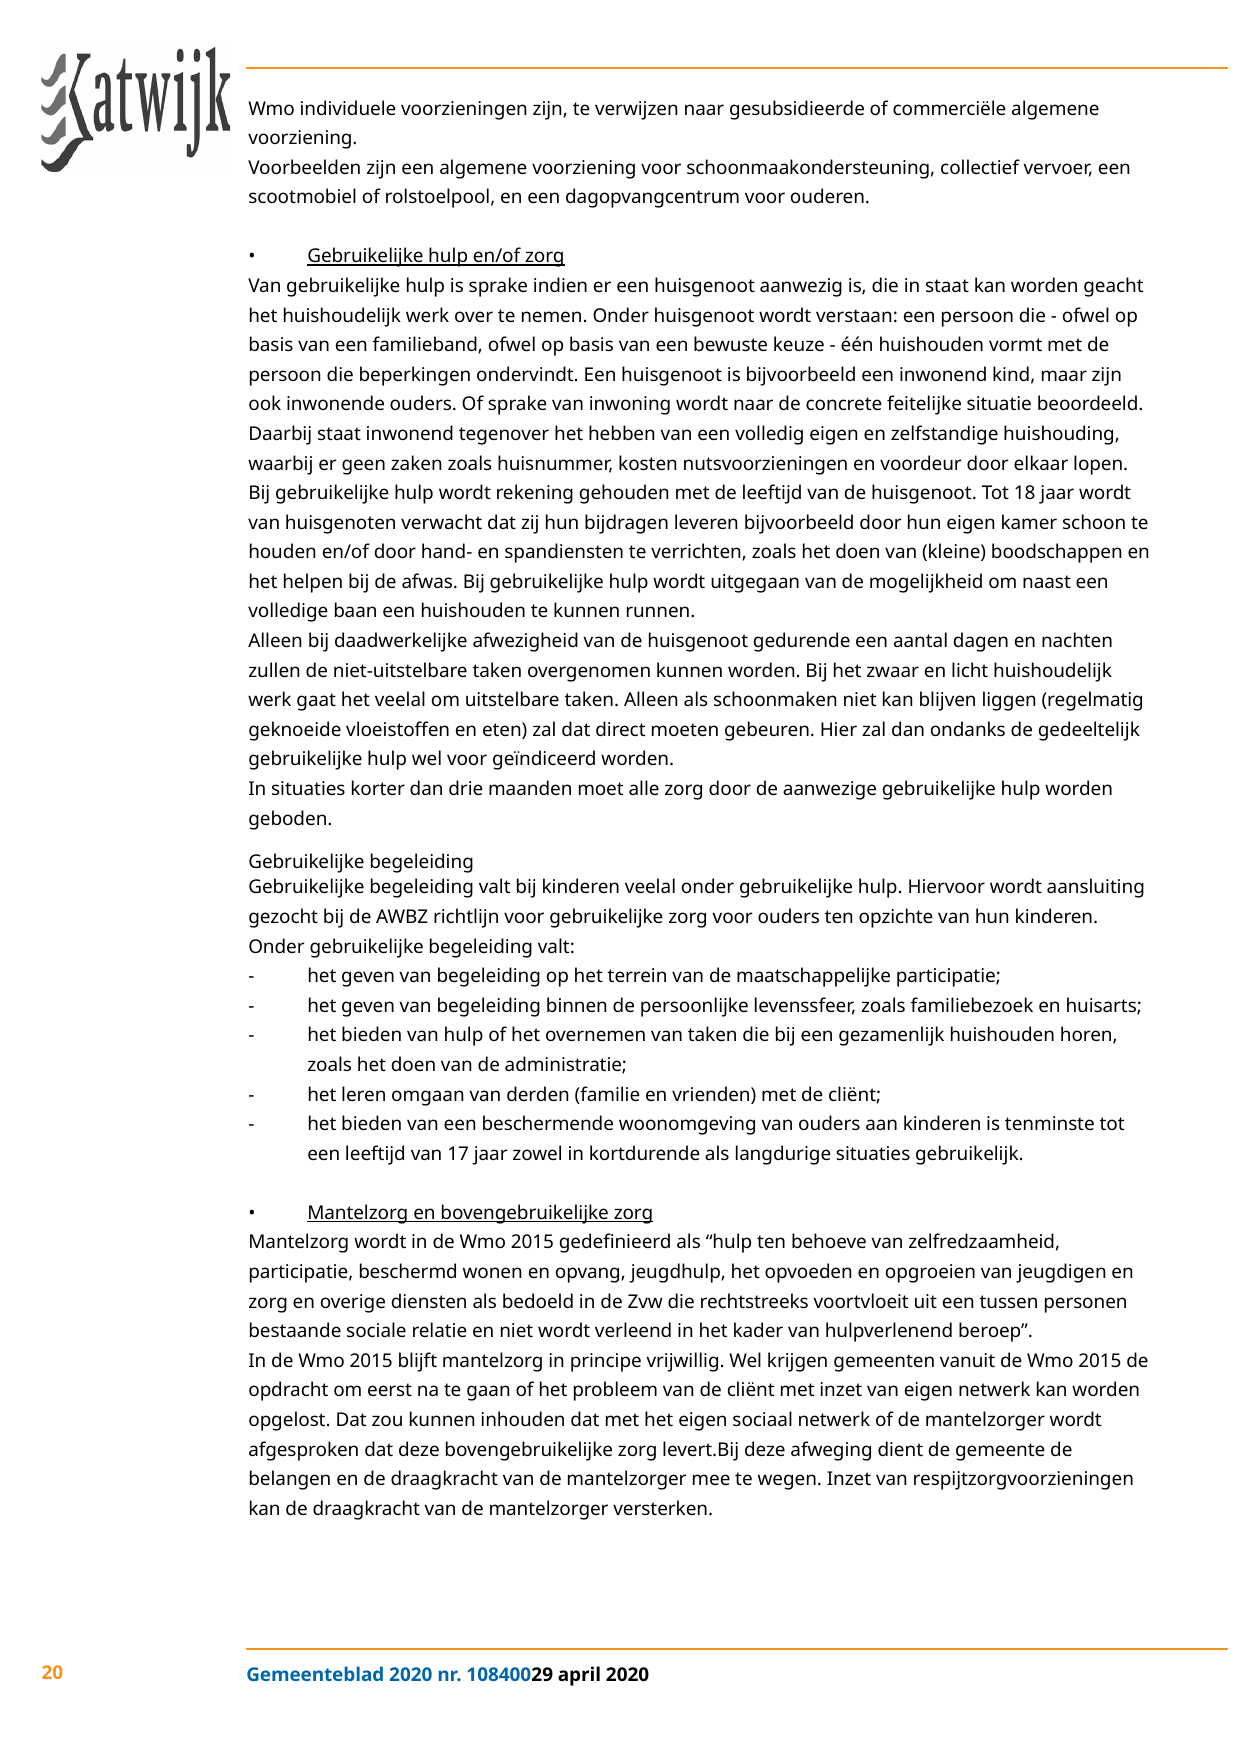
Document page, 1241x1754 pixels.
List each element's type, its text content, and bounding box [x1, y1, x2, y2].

text In situaties korter dan drie maanden moet alle zorg door de aanwezige gebruikelijke hulp worden geboden. [248, 775, 1152, 831]
list het geven van begeleiding binnen de persoonlijke levenssfeer, zoals familiebezoek en huisarts; [248, 992, 1152, 1018]
list Gebruikelijke hulp en/of zorg [248, 243, 1152, 268]
list het geven van begeleiding op het terrein van de maatschappelijke participatie; [248, 962, 1152, 988]
text In de Wmo 2015 blijft mantelzorg in principe vrijwillig. Wel krijgen gemeenten vanuit de Wmo 2015 de opdracht om eerst na te gaan of het probleem van de cliënt met inzet van eigen netwerk kan worden opgelost. Dat zou kunnen inhouden dat met het eigen sociaal netwerk of de mantelzorger wordt afgesproken dat deze bovengebruikelijke zorg levert.Bij deze afweging dient de gemeente de belangen en de draagkracht van de mantelzorger mee te wegen. Inzet van respijtzorgvoorzieningen kan de draagkracht van de mantelzorger versterken. [248, 1347, 1152, 1521]
picture [41, 47, 231, 172]
list het bieden van een beschermende woonomgeving van ouders aan kinderen is tenminste tot een leeftijd van 17 jaar zowel in kortdurende als langdurige situaties gebruikelijk. [248, 1110, 1152, 1166]
text Voorbeelden zijn een algemene voorziening voor schoonmaakondersteuning, collectief vervoer, een scootmobiel of rolstoelpool, en een dagopvangcentrum voor ouderen. [248, 154, 1152, 209]
text Gebruikelijke begeleiding valt bij kinderen veelal onder gebruikelijke hulp. Hiervoor wordt aansluiting gezocht bij de AWBZ richtlijn voor gebruikelijke zorg voor ouders ten opzichte van hun kinderen. [248, 874, 1152, 929]
text Van gebruikelijke hulp is sprake indien er een huisgenoot aanwezig is, die in staat kan worden geacht het huishoudelijk werk over te nemen. Onder huisgenoot wordt verstaan: een persoon die - ofwel op basis van een familieband, ofwel op basis van een bewuste keuze - één huishouden vormt met de persoon die beperkingen ondervindt. Een huisgenoot is bijvoorbeeld een inwonend kind, maar zijn ook inwonende ouders. Of sprake van inwoning wordt naar de concrete feitelijke situatie beoordeeld. Daarbij staat inwonend tegenover het hebben van een volledig eigen en zelfstandige huishouding, waarbij er geen zaken zoals huisnummer, kosten nutsvoorzieningen en voordeur door elkaar lopen. Bij gebruikelijke hulp wordt rekening gehouden met de leeftijd van de huisgenoot. Tot 18 jaar wordt van huisgenoten verwacht dat zij hun bijdragen leveren bijvoorbeeld door hun eigen kamer schoon te houden en/of door hand- en spandiensten te verrichten, zoals het doen van (kleine) boodschappen en het helpen bij de afwas. Bij gebruikelijke hulp wordt uitgegaan van de mogelijkheid om naast een volledige baan een huishouden te kunnen runnen. [248, 272, 1152, 623]
list het leren omgaan van derden (familie en vrienden) met de cliënt; [248, 1081, 1152, 1106]
text Gebruikelijke begeleiding [248, 848, 1152, 874]
list Mantelzorg en bovengebruikelijke zorg [248, 1199, 1152, 1225]
text Onder gebruikelijke begeleiding valt: [248, 933, 1152, 958]
text Wmo individuele voorzieningen zijn, te verwijzen naar gesubsidieerde of commerciële algemene voorziening. [248, 95, 1152, 150]
text Alleen bij daadwerkelijke afwezigheid van de huisgenoot gedurende een aantal dagen en nachten zullen de niet-uitstelbare taken overgenomen kunnen worden. Bij het zwaar en licht huishoudelijk werk gaat het veelal om uitstelbare taken. Alleen als schoonmaken niet kan blijven liggen (regelmatig geknoeide vloeistoffen en eten) zal dat direct moeten gebeuren. Hier zal dan ondanks de gedeeltelijk gebruikelijke hulp wel voor geïndiceerd worden. [248, 627, 1152, 771]
list het bieden van hulp of het overnemen van taken die bij een gezamenlijk huishouden horen, zoals het doen van de administratie; [248, 1022, 1152, 1077]
text Mantelzorg wordt in de Wmo 2015 gedefinieerd als “hulp ten behoeve van zelfredzaamheid, participatie, beschermd wonen en opvang, jeugdhulp, het opvoeden en opgroeien van jeugdigen en zorg en overige diensten als bedoeld in de Zvw die rechtstreeks voortvloeit uit een tussen personen bestaande sociale relatie en niet wordt verleend in het kader van hulpverlenend beroep”. [248, 1229, 1152, 1343]
